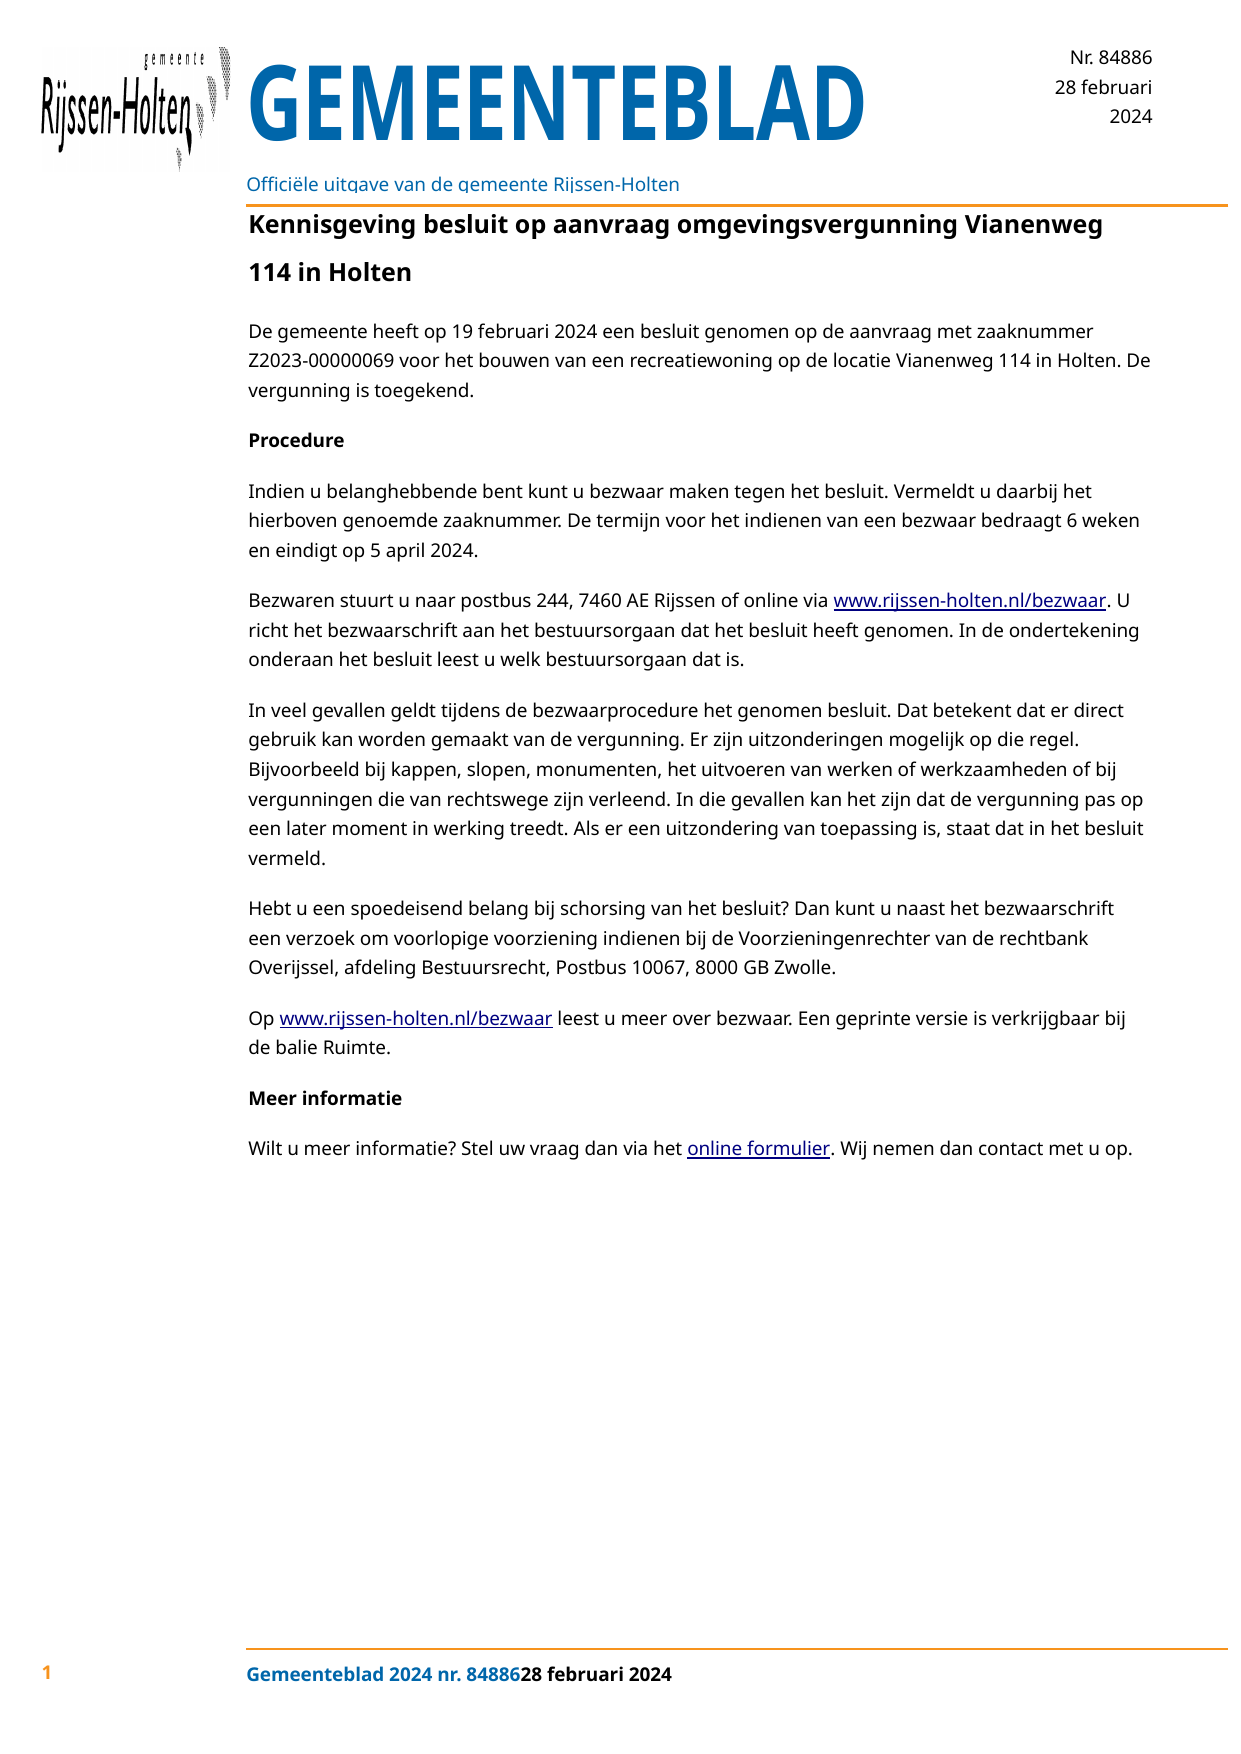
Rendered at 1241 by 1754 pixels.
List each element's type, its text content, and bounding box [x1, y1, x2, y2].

text Bezwaren stuurt u naar postbus 244, 7460 AE Rijssen of online via www.rijssen-holten.nl/bezwaar. U richt het bezwaarschrift aan het bestuursorgaan dat het besluit heeft genomen. In de ondertekening onderaan het besluit leest u welk bestuursorgaan dat is. [248, 587, 1152, 672]
text Kennisgeving besluit op aanvraag omgevingsvergunning Vianenweg 114 in Holten [248, 207, 1152, 288]
text Op www.rijssen-holten.nl/bezwaar leest u meer over bezwaar. Een geprinte versie is verkrijgbaar bij de balie Ruimte. [248, 1005, 1152, 1060]
text Meer informatie [248, 1085, 1152, 1111]
text Indien u belanghebbende bent kunt u bezwaar maken tegen het besluit. Vermeldt u daarbij het hierboven genoemde zaaknummer. De termijn voor het indienen van een bezwaar bedraagt 6 weken en eindigt op 5 april 2024. [248, 478, 1152, 563]
text In veel gevallen geldt tijdens de bezwaarprocedure het genomen besluit. Dat betekent dat er direct gebruik kan worden gemaakt van de vergunning. Er zijn uitzonderingen mogelijk op die regel. Bijvoorbeeld bij kappen, slopen, monumenten, het uitvoeren van werken of werkzaamheden of bij vergunningen die van rechtswege zijn verleend. In die gevallen kan het zijn dat de vergunning pas op een later moment in werking treedt. Als er een uitzondering van toepassing is, staat dat in het besluit vermeld. [248, 697, 1152, 871]
picture [41, 47, 231, 172]
text De gemeente heeft op 19 februari 2024 een besluit genomen op de aanvraag met zaaknummer Z2023-00000069 voor het bouwen van een recreatiewoning op de locatie Vianenweg 114 in Holten. De vergunning is toegekend. [248, 318, 1152, 403]
text Hebt u een spoedeisend belang bij schorsing van het besluit? Dan kunt u naast het bezwaarschrift een verzoek om voorlopige voorziening indienen bij de Voorzieningenrechter van de rechtbank Overijssel, afdeling Bestuursrecht, Postbus 10067, 8000 GB Zwolle. [248, 895, 1152, 980]
text Wilt u meer informatie? Stel uw vraag dan via het online formulier. Wij nemen dan contact met u op. [248, 1135, 1152, 1161]
text Procedure [248, 427, 1152, 453]
